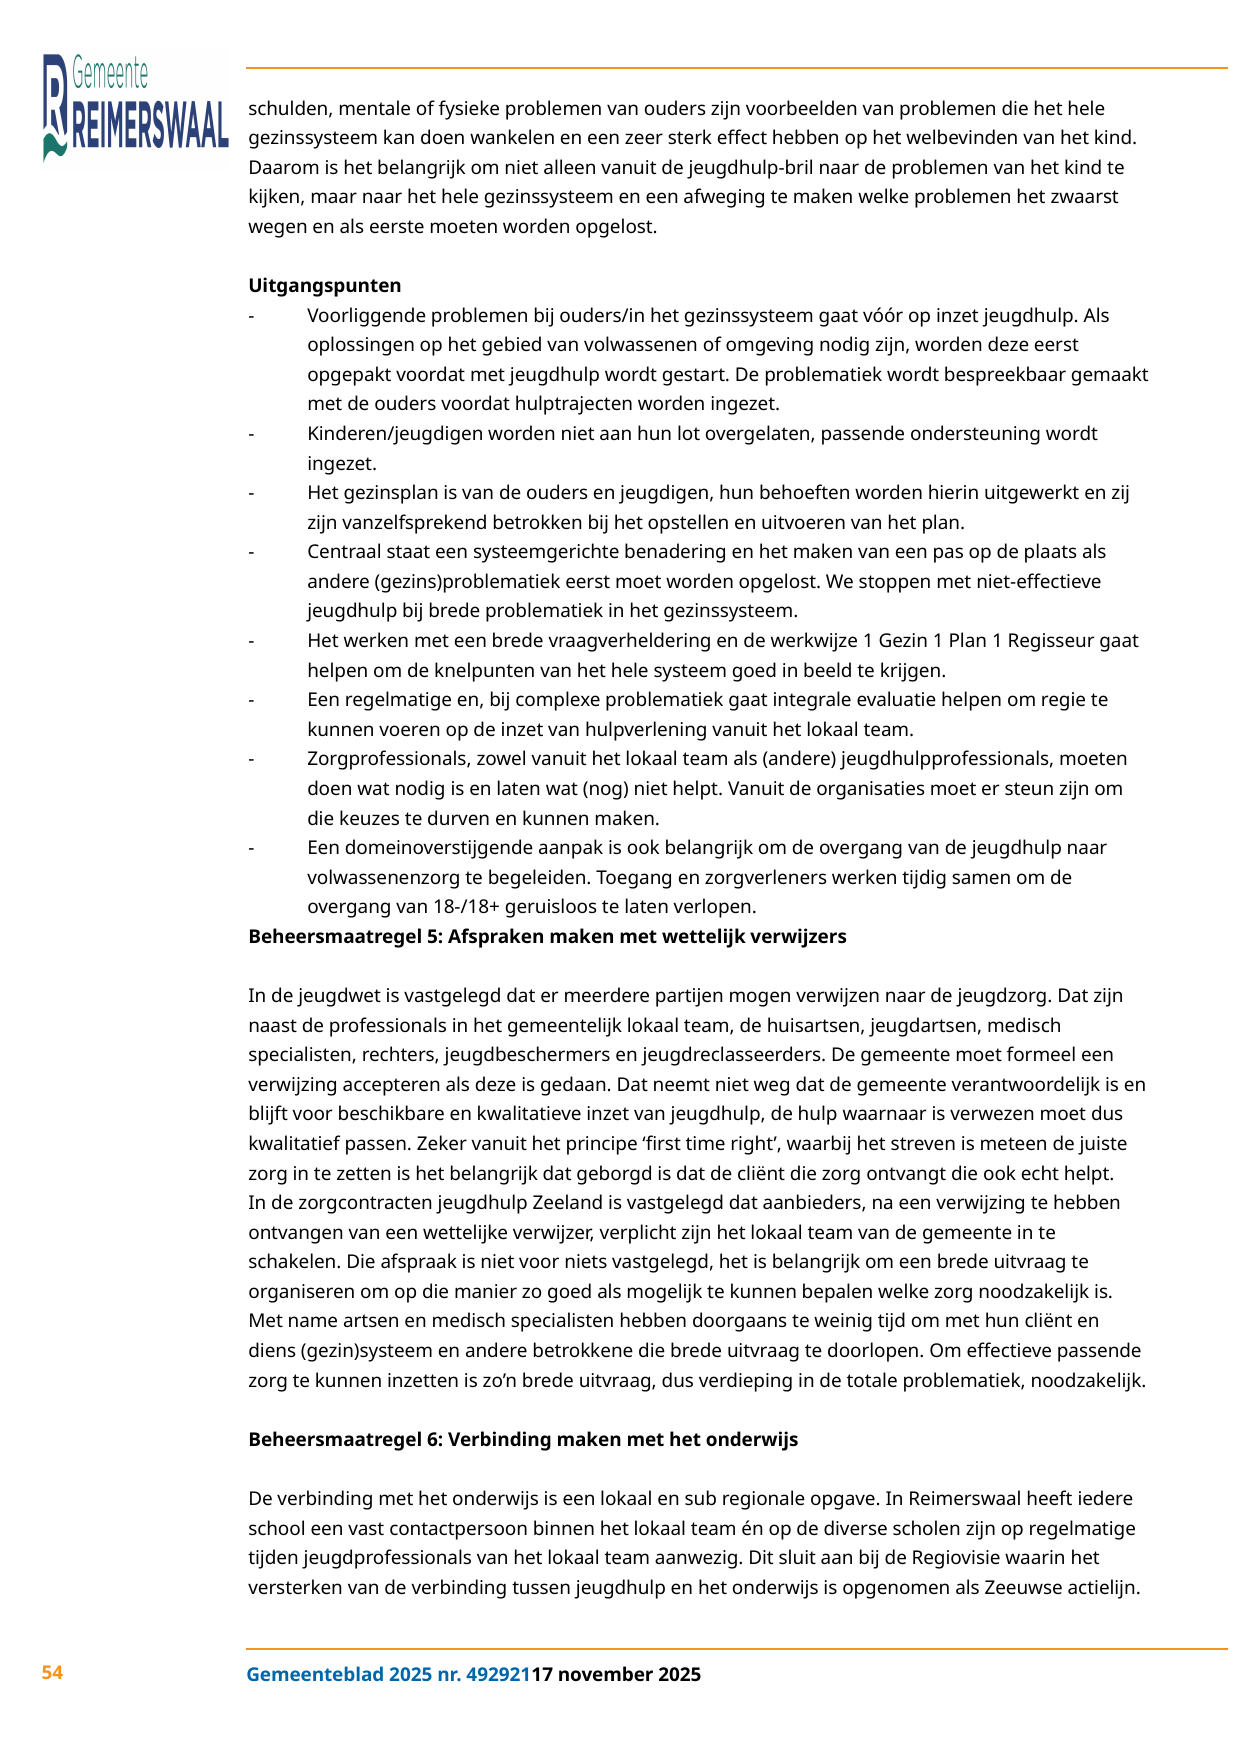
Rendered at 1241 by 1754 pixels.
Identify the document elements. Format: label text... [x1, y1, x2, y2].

text Uitgangspunten [248, 272, 1152, 298]
list Zorgprofessionals, zowel vanuit het lokaal team als (andere) jeugdhulpprofessionals, moeten doen wat nodig is en laten wat (nog) niet helpt. Vanuit de organisaties moet er steun zijn om die keuzes te durven en kunnen maken. [248, 746, 1152, 831]
list Centraal staat een systeemgerichte benadering en het maken van een pas op de plaats als andere (gezins)problematiek eerst moet worden opgelost. We stoppen met niet-effectieve jeugdhulp bij brede problematiek in het gezinssysteem. [248, 538, 1152, 623]
list Kinderen/jeugdigen worden niet aan hun lot overgelaten, passende ondersteuning wordt ingezet. [248, 420, 1152, 476]
text De verbinding met het onderwijs is een lokaal en sub regionale opgave. In Reimerswaal heeft iedere school een vast contactpersoon binnen het lokaal team én op de diverse scholen zijn op regelmatige tijden jeugdprofessionals van het lokaal team aanwezig. Dit sluit aan bij de Regiovisie waarin het versterken van de verbinding tussen jeugdhulp en het onderwijs is opgenomen als Zeeuwse actielijn. [248, 1485, 1152, 1600]
list Een domeinoverstijgende aanpak is ook belangrijk om de overgang van de jeugdhulp naar volwassenenzorg te begeleiden. Toegang en zorgverleners werken tijdig samen om de overgang van 18-/18+ geruisloos te laten verlopen. [248, 834, 1152, 919]
text Beheersmaatregel 5: Afspraken maken met wettelijk verwijzers [248, 923, 1152, 949]
list Een regelmatige en, bij complexe problematiek gaat integrale evaluatie helpen om regie te kunnen voeren op de inzet van hulpverlening vanuit het lokaal team. [248, 686, 1152, 742]
list Voorliggende problemen bij ouders/in het gezinssysteem gaat vóór op inzet jeugdhulp. Als oplossingen op het gebied van volwassenen of omgeving nodig zijn, worden deze eerst opgepakt voordat met jeugdhulp wordt gestart. De problematiek wordt bespreekbaar gemaakt met de ouders voordat hulptrajecten worden ingezet. [248, 302, 1152, 416]
text schulden, mentale of fysieke problemen van ouders zijn voorbeelden van problemen die het hele gezinssysteem kan doen wankelen en een zeer sterk effect hebben op het welbevinden van het kind. Daarom is het belangrijk om niet alleen vanuit de jeugdhulp-bril naar de problemen van het kind te kijken, maar naar het hele gezinssysteem en een afweging te maken welke problemen het zwaarst wegen en als eerste moeten worden opgelost. [248, 95, 1152, 239]
text In de jeugdwet is vastgelegd dat er meerdere partijen mogen verwijzen naar de jeugdzorg. Dat zijn naast de professionals in het gemeentelijk lokaal team, de huisartsen, jeugdartsen, medisch specialisten, rechters, jeugdbeschermers en jeugdreclasseerders. De gemeente moet formeel een verwijzing accepteren als deze is gedaan. Dat neemt niet weg dat de gemeente verantwoordelijk is en blijft voor beschikbare en kwalitatieve inzet van jeugdhulp, de hulp waarnaar is verwezen moet dus kwalitatief passen. Zeker vanuit het principe ‘first time right’, waarbij het streven is meteen de juiste zorg in te zetten is het belangrijk dat geborgd is dat de cliënt die zorg ontvangt die ook echt helpt. [248, 982, 1152, 1186]
list Het gezinsplan is van de ouders en jeugdigen, hun behoeften worden hierin uitgewerkt en zij zijn vanzelfsprekend betrokken bij het opstellen en uitvoeren van het plan. [248, 479, 1152, 535]
text Beheersmaatregel 6: Verbinding maken met het onderwijs [248, 1426, 1152, 1452]
text Met name artsen en medisch specialisten hebben doorgaans te weinig tijd om met hun cliënt en diens (gezin)systeem en andere betrokkene die brede uitvraag te doorlopen. Om effectieve passende zorg te kunnen inzetten is zo’n brede uitvraag, dus verdieping in de totale problematiek, noodzakelijk. [248, 1308, 1152, 1393]
list Het werken met een brede vraagverheldering en de werkwijze 1 Gezin 1 Plan 1 Regisseur gaat helpen om de knelpunten van het hele systeem goed in beeld te krijgen. [248, 627, 1152, 683]
picture [41, 47, 231, 172]
text In de zorgcontracten jeugdhulp Zeeland is vastgelegd dat aanbieders, na een verwijzing te hebben ontvangen van een wettelijke verwijzer, verplicht zijn het lokaal team van de gemeente in te schakelen. Die afspraak is niet voor niets vastgelegd, het is belangrijk om een brede uitvraag te organiseren om op die manier zo goed als mogelijk te kunnen bepalen welke zorg noodzakelijk is. [248, 1189, 1152, 1304]
